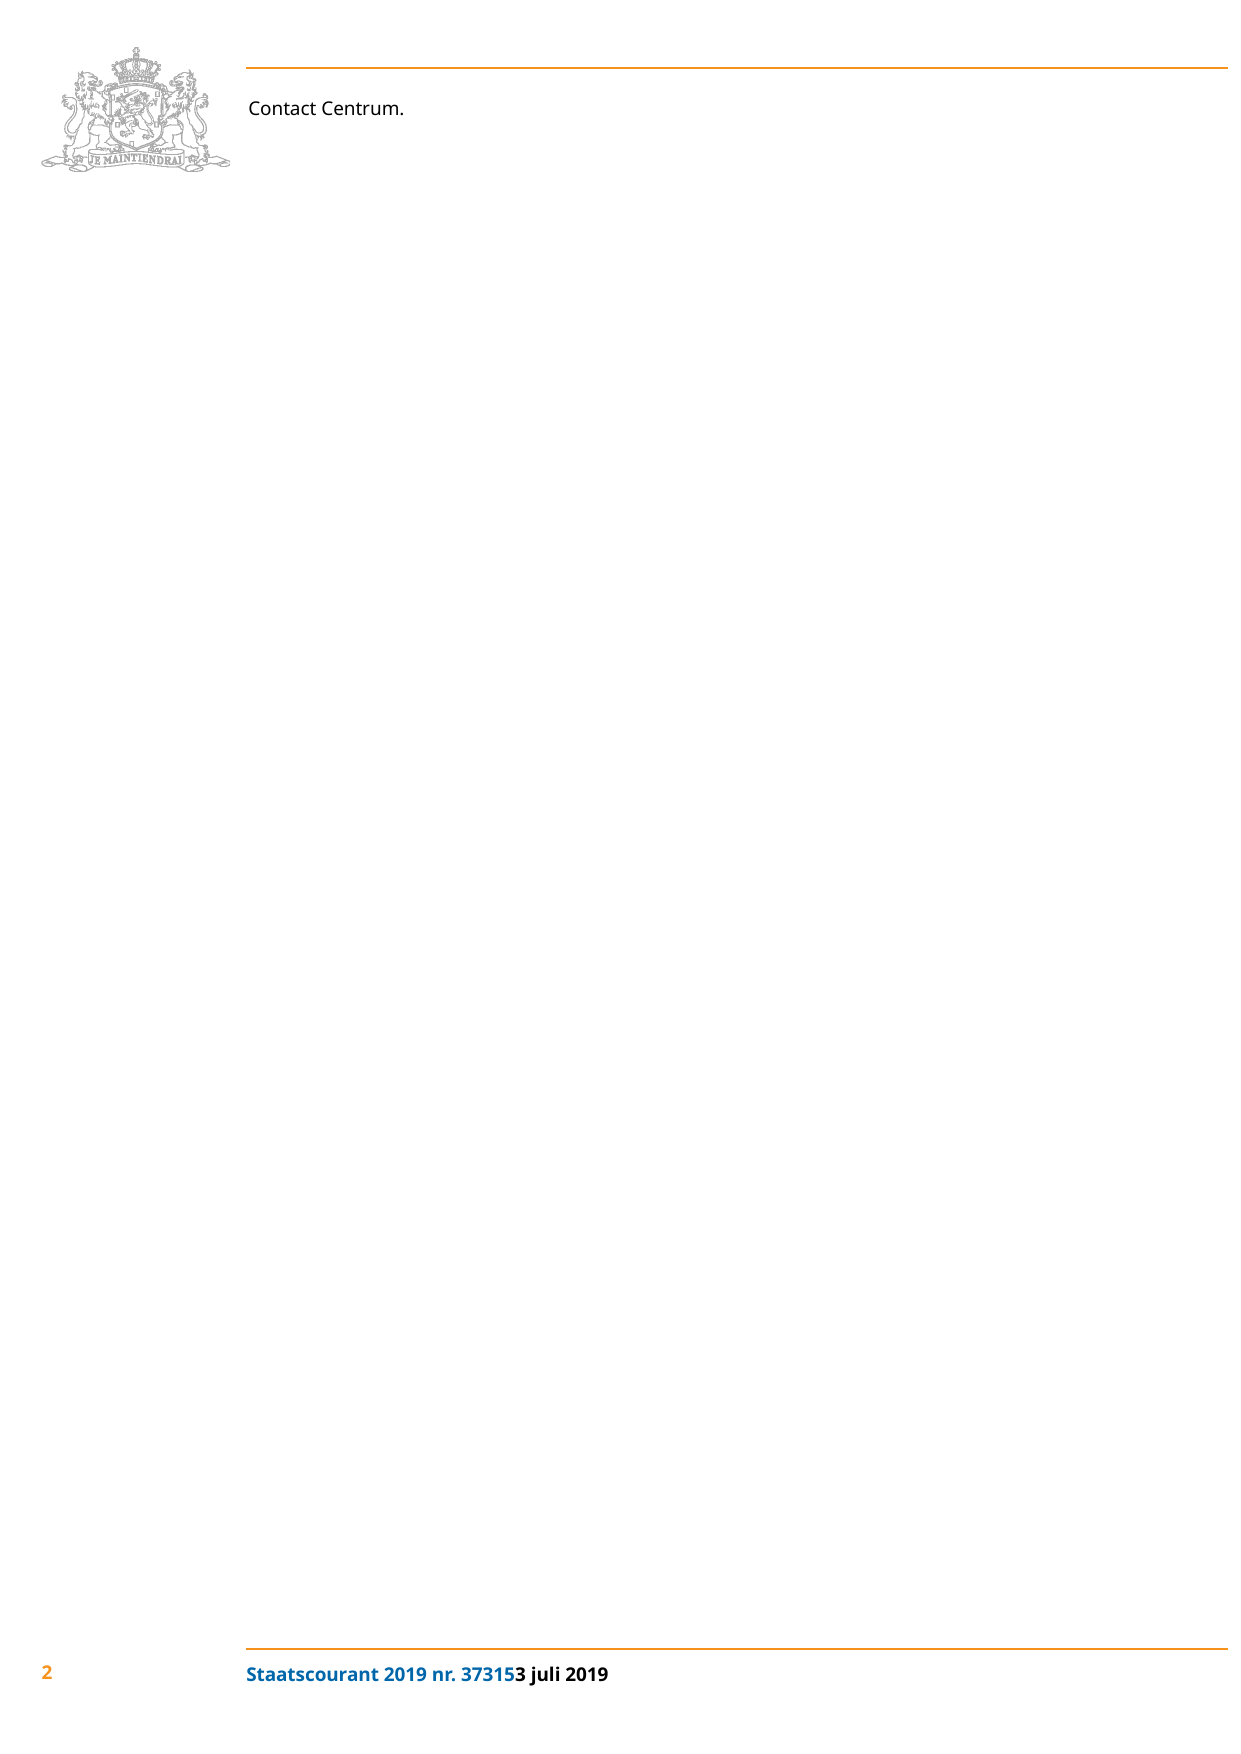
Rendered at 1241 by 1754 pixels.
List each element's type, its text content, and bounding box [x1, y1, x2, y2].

text Contact Centrum. [248, 95, 1152, 121]
picture [41, 47, 231, 172]
